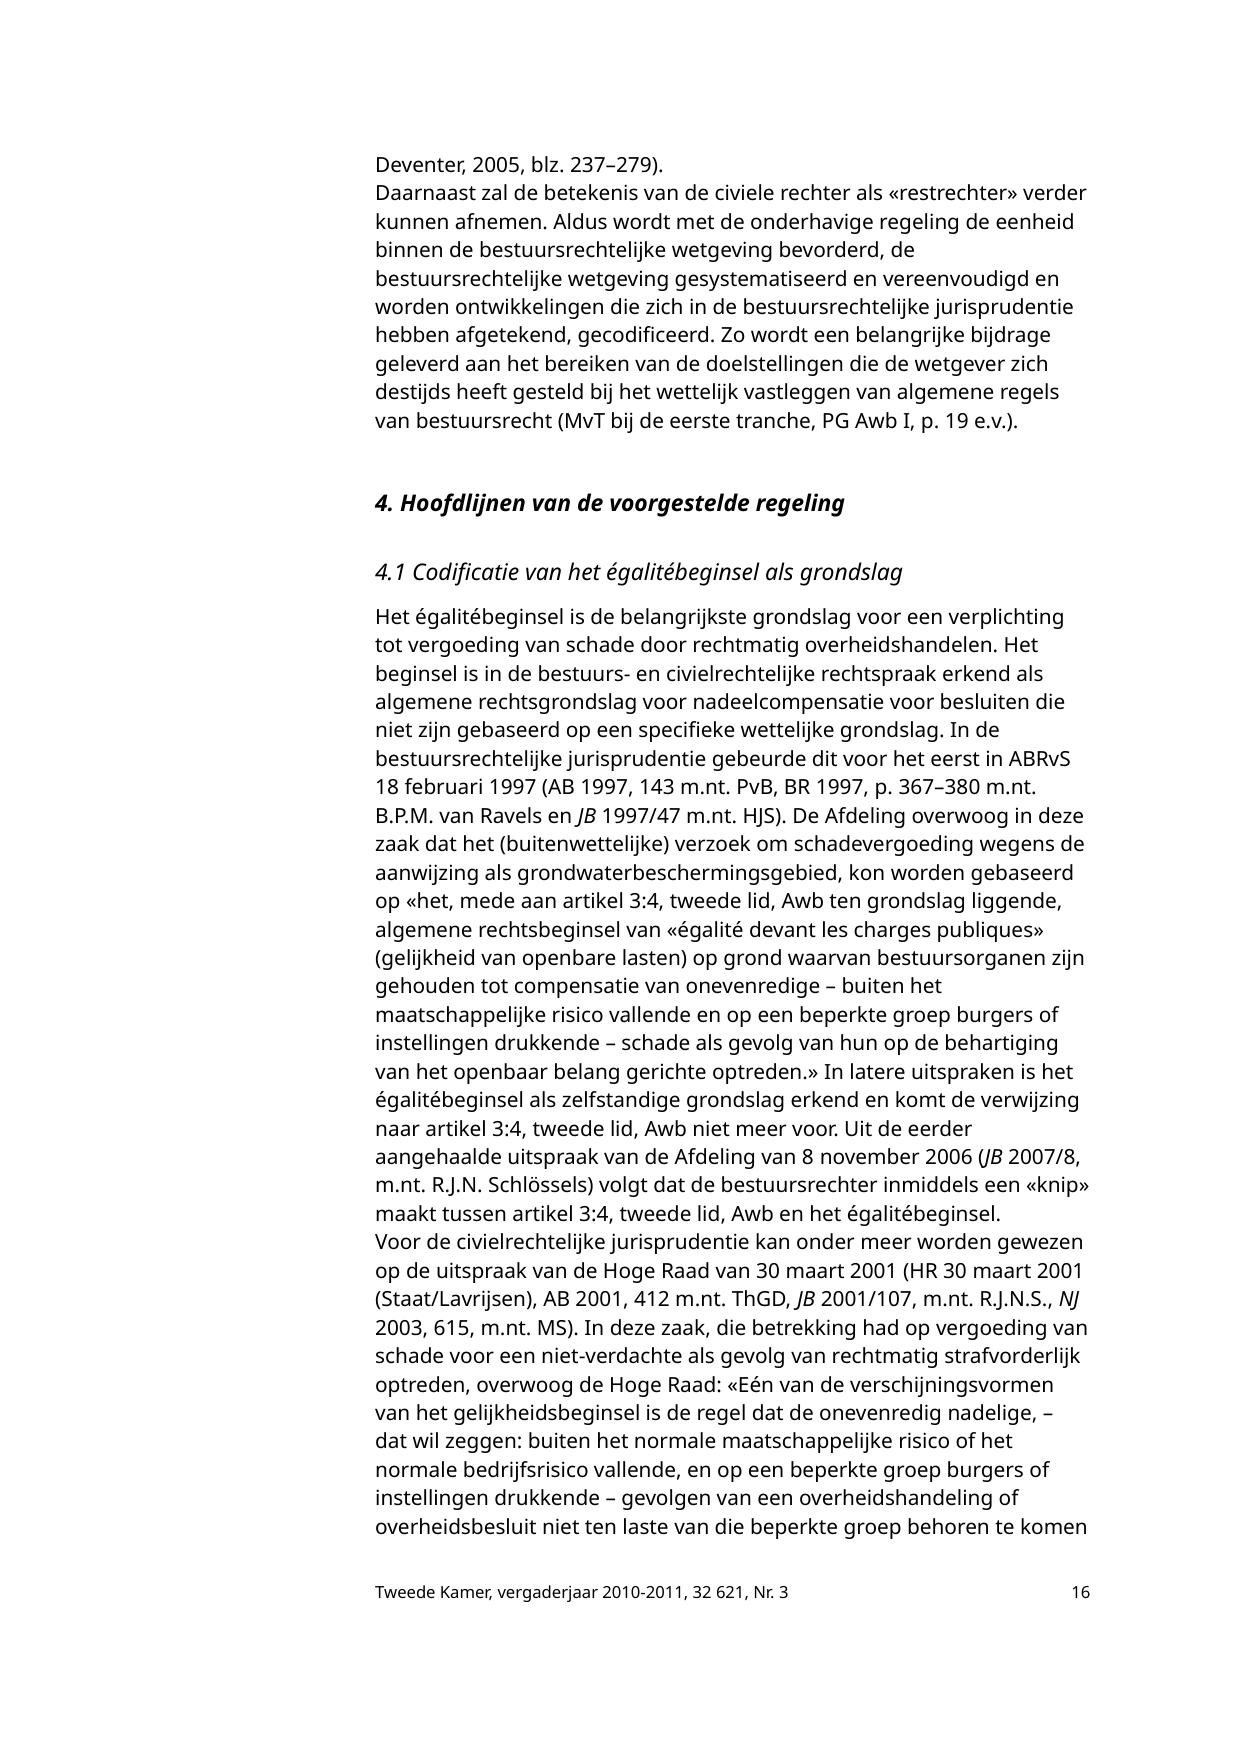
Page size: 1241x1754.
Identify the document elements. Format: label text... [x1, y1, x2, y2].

text Deventer, 2005, blz. 237–279). [375, 150, 1090, 178]
text Het égalitébeginsel is de belangrijkste grondslag voor een verplichting tot vergoeding van schade door rechtmatig overheidshandelen. Het beginsel is in de bestuurs- en civielrechtelijke rechtspraak erkend als algemene rechtsgrondslag voor nadeelcompensatie voor besluiten die niet zijn gebaseerd op een specifieke wettelijke grondslag. In de bestuursrechtelijke jurisprudentie gebeurde dit voor het eerst in ABRvS 18 februari 1997 (AB 1997, 143 m.nt. PvB, BR 1997, p. 367–380 m.nt. B.P.M. van Ravels en JB 1997/47 m.nt. HJS). De Afdeling overwoog in deze zaak dat het (buitenwettelijke) verzoek om schadevergoeding wegens de aanwijzing als grondwaterbeschermingsgebied, kon worden gebaseerd op «het, mede aan artikel 3:4, tweede lid, Awb ten grondslag liggende, algemene rechtsbeginsel van «égalité devant les charges publiques» (gelijkheid van openbare lasten) op grond waarvan bestuursorganen zijn gehouden tot compensatie van onevenredige – buiten het maatschappelijke risico vallende en op een beperkte groep burgers of instellingen drukkende – schade als gevolg van hun op de behartiging van het openbaar belang gerichte optreden.» In latere uitspraken is het égalitébeginsel als zelfstandige grondslag erkend en komt de verwijzing naar artikel 3:4, tweede lid, Awb niet meer voor. Uit de eerder aangehaalde uitspraak van de Afdeling van 8 november 2006 (JB 2007/8, m.nt. R.J.N. Schlössels) volgt dat de bestuursrechter inmiddels een «knip» maakt tussen artikel 3:4, tweede lid, Awb en het égalitébeginsel. [375, 602, 1090, 1227]
subtitle 4.1 Codificatie van het égalitébeginsel als grondslag [375, 556, 1090, 587]
text Daarnaast zal de betekenis van de civiele rechter als «restrechter» verder kunnen afnemen. Aldus wordt met de onderhavige regeling de eenheid binnen de bestuursrechtelijke wetgeving bevorderd, de bestuursrechtelijke wetgeving gesystematiseerd en vereenvoudigd en worden ontwikkelingen die zich in de bestuursrechtelijke jurisprudentie hebben afgetekend, gecodificeerd. Zo wordt een belangrijke bijdrage geleverd aan het bereiken van de doelstellingen die de wetgever zich destijds heeft gesteld bij het wettelijk vastleggen van algemene regels van bestuursrecht (MvT bij de eerste tranche, PG Awb I, p. 19 e.v.). [375, 178, 1090, 434]
subtitle 4. Hoofdlijnen van de voorgestelde regeling [375, 487, 1090, 518]
text Voor de civielrechtelijke jurisprudentie kan onder meer worden gewezen op de uitspraak van de Hoge Raad van 30 maart 2001 (HR 30 maart 2001 (Staat/Lavrijsen), AB 2001, 412 m.nt. ThGD, JB 2001/107, m.nt. R.J.N.S., NJ 2003, 615, m.nt. MS). In deze zaak, die betrekking had op vergoeding van schade voor een niet-verdachte als gevolg van rechtmatig strafvorderlijk optreden, overwoog de Hoge Raad: «Eén van de verschijningsvormen van het gelijkheidsbeginsel is de regel dat de onevenredig nadelige, – dat wil zeggen: buiten het normale maatschappelijke risico of het normale bedrijfsrisico vallende, en op een beperkte groep burgers of instellingen drukkende – gevolgen van een overheidshandeling of overheidsbesluit niet ten laste van die beperkte groep behoren te komen [375, 1227, 1090, 1540]
